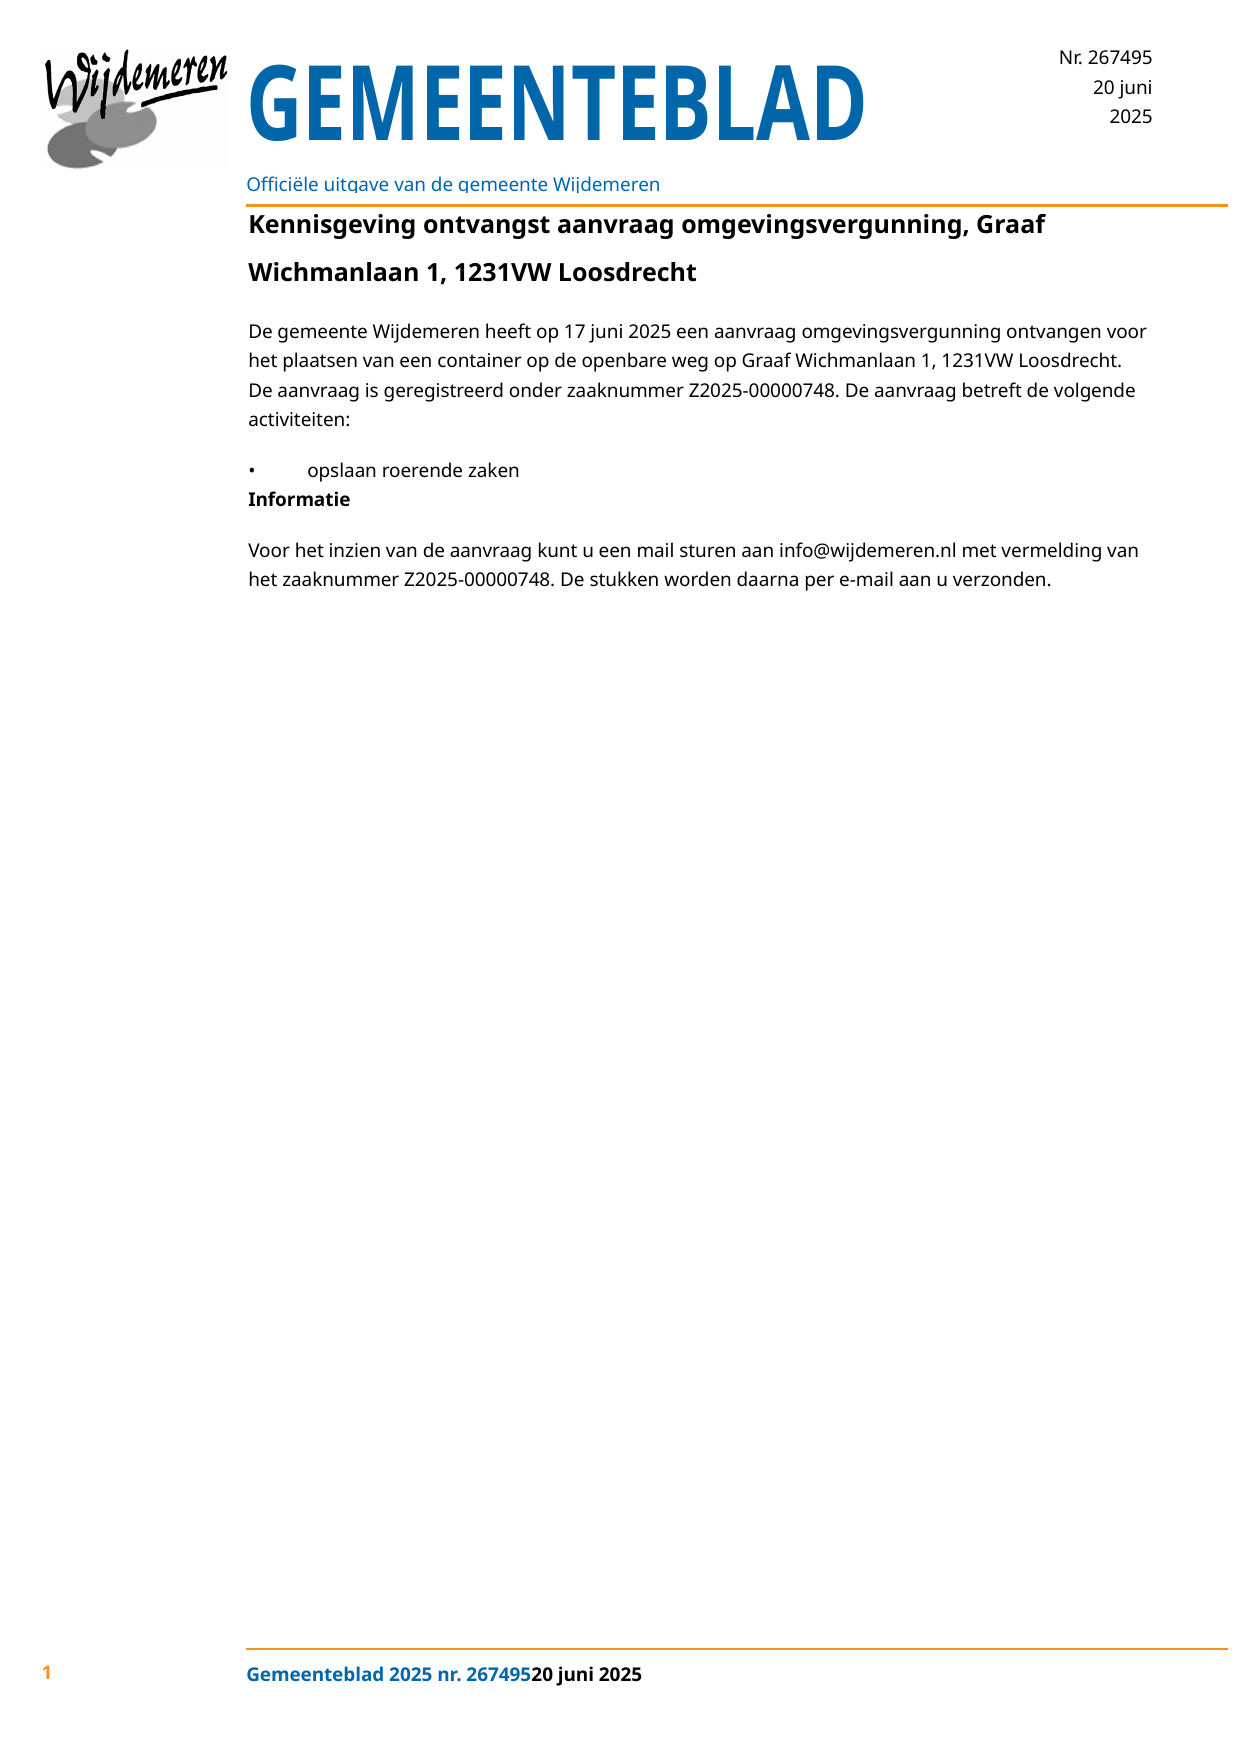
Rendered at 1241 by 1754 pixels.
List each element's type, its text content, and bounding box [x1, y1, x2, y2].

text Informatie [248, 487, 1152, 512]
text De gemeente Wijdemeren heeft op 17 juni 2025 een aanvraag omgevingsvergunning ontvangen voor het plaatsen van een container op de openbare weg op Graaf Wichmanlaan 1, 1231VW Loosdrecht. De aanvraag is geregistreerd onder zaaknummer Z2025-00000748. De aanvraag betreft de volgende activiteiten: [248, 318, 1152, 432]
picture [41, 47, 231, 172]
list opslaan roerende zaken [248, 457, 1152, 483]
text Kennisgeving ontvangst aanvraag omgevingsvergunning, Graaf Wichmanlaan 1, 1231VW Loosdrecht [248, 207, 1152, 288]
text Voor het inzien van de aanvraag kunt u een mail sturen aan info@wijdemeren.nl met vermelding van het zaaknummer Z2025-00000748. De stukken worden daarna per e-mail aan u verzonden. [248, 537, 1152, 592]
